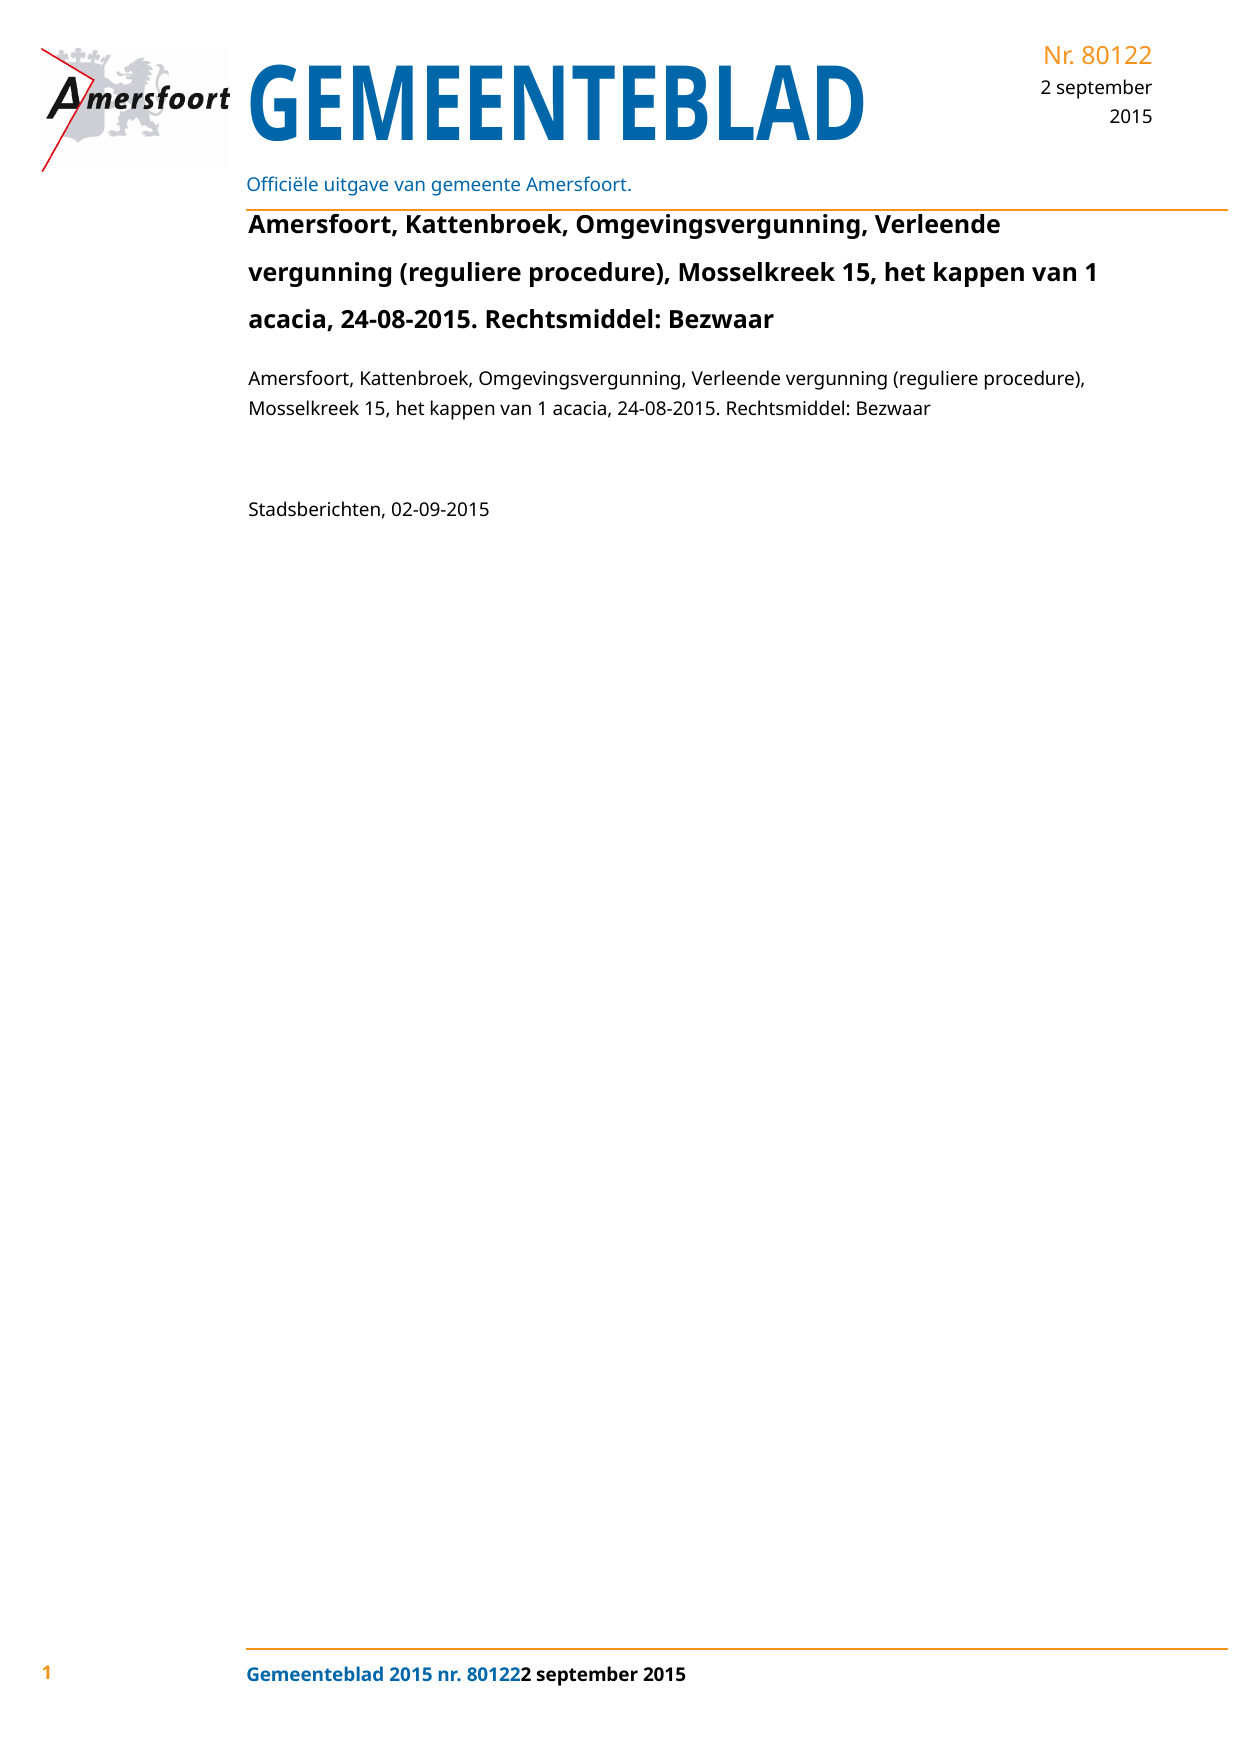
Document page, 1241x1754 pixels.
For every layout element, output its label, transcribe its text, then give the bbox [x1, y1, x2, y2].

text Stadsberichten, 02-09-2015 [248, 496, 1152, 522]
text Amersfoort, Kattenbroek, Omgevingsvergunning, Verleende vergunning (reguliere procedure), Mosselkreek 15, het kappen van 1 acacia, 24-08-2015. Rechtsmiddel: Bezwaar [248, 211, 1152, 336]
picture [41, 47, 231, 172]
text Amersfoort, Kattenbroek, Omgevingsvergunning, Verleende vergunning (reguliere procedure), Mosselkreek 15, het kappen van 1 acacia, 24-08-2015. Rechtsmiddel: Bezwaar [248, 366, 1152, 421]
